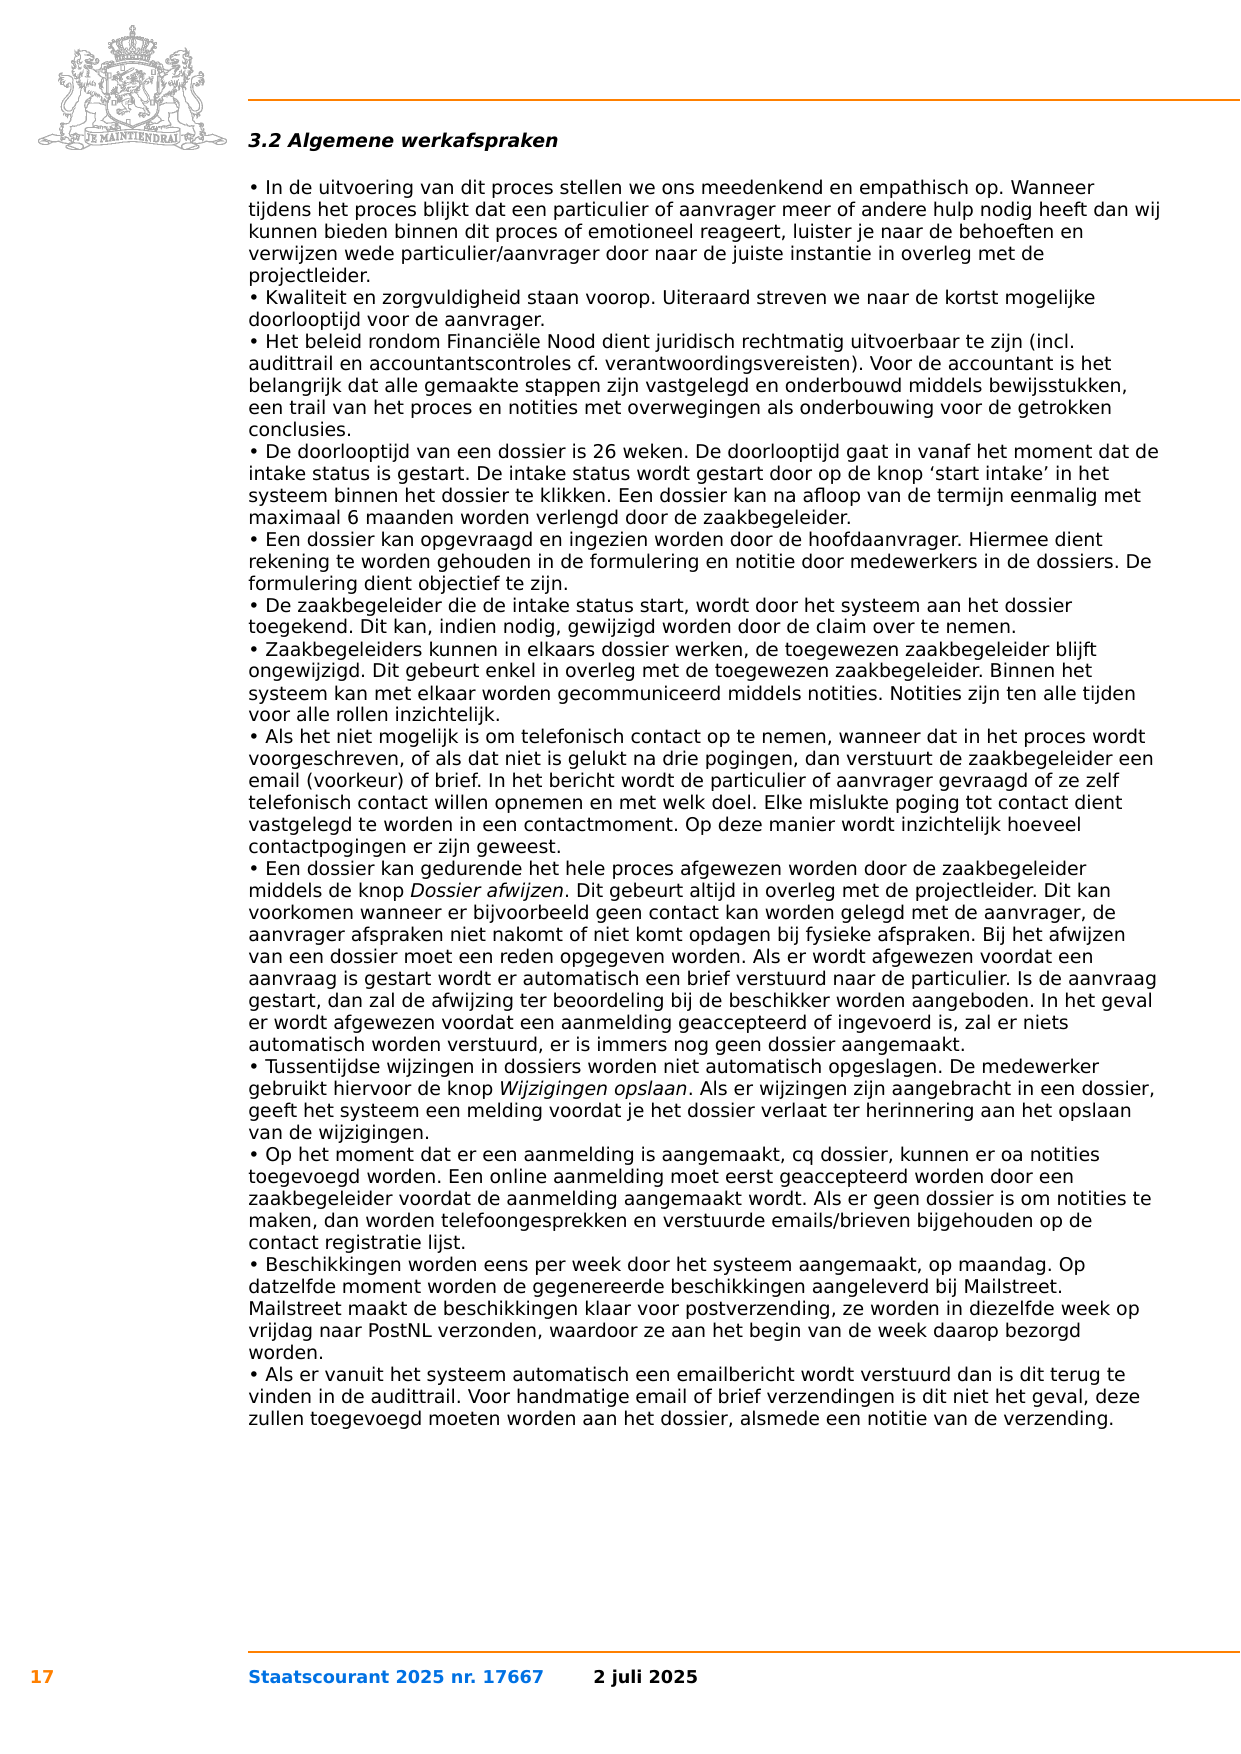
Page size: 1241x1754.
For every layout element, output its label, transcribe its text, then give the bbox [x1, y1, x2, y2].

text • De doorlooptijd van een dossier is 26 weken. De doorlooptijd gaat in vanaf het moment dat de intake status is gestart. De intake status wordt gestart door op de knop ‘start intake’ in het systeem binnen het dossier te klikken. Een dossier kan na afloop van de termijn eenmalig met maximaal 6 maanden worden verlengd door de zaakbegeleider. [248, 441, 1163, 528]
text • Een dossier kan gedurende het hele proces afgewezen worden door de zaakbegeleider middels de knop Dossier afwijzen. Dit gebeurt altijd in overleg met de projectleider. Dit kan voorkomen wanneer er bijvoorbeeld geen contact kan worden gelegd met de aanvrager, de aanvrager afspraken niet nakomt of niet komt opdagen bij fysieke afspraken. Bij het afwijzen van een dossier moet een reden opgegeven worden. Als er wordt afgewezen voordat een aanvraag is gestart wordt er automatisch een brief verstuurd naar de particulier. Is de aanvraag gestart, dan zal de afwijzing ter beoordeling bij de beschikker worden aangeboden. In het geval er wordt afgewezen voordat een aanmelding geaccepteerd of ingevoerd is, zal er niets automatisch worden verstuurd, er is immers nog geen dossier aangemaakt. [248, 858, 1163, 1056]
text • De zaakbegeleider die de intake status start, wordt door het systeem aan het dossier toegekend. Dit kan, indien nodig, gewijzigd worden door de claim over te nemen. [248, 594, 1163, 638]
text • Op het moment dat er een aanmelding is aangemaakt, cq dossier, kunnen er oa notities toegevoegd worden. Een online aanmelding moet eerst geaccepteerd worden door een zaakbegeleider voordat de aanmelding aangemaakt wordt. Als er geen dossier is om notities te maken, dan worden telefoongesprekken en verstuurde emails/brieven bijgehouden op de contact registratie lijst. [248, 1144, 1163, 1254]
text • In de uitvoering van dit proces stellen we ons meedenkend en empathisch op. Wanneer tijdens het proces blijkt dat een particulier of aanvrager meer of andere hulp nodig heeft dan wij kunnen bieden binnen dit proces of emotioneel reageert, luister je naar de behoeften en verwijzen wede particulier/aanvrager door naar de juiste instantie in overleg met de projectleider. [248, 177, 1163, 287]
text • Een dossier kan opgevraagd en ingezien worden door de hoofdaanvrager. Hiermee dient rekening te worden gehouden in de formulering en notitie door medewerkers in de dossiers. De formulering dient objectief te zijn. [248, 528, 1163, 594]
picture [38, 25, 227, 150]
text • Als het niet mogelijk is om telefonisch contact op te nemen, wanneer dat in het proces wordt voorgeschreven, of als dat niet is gelukt na drie pogingen, dan verstuurt de zaakbegeleider een email (voorkeur) of brief. In het bericht wordt de particulier of aanvrager gevraagd of ze zelf telefonisch contact willen opnemen en met welk doel. Elke mislukte poging tot contact dient vastgelegd te worden in een contactmoment. Op deze manier wordt inzichtelijk hoeveel contactpogingen er zijn geweest. [248, 726, 1163, 858]
text • Als er vanuit het systeem automatisch een emailbericht wordt verstuurd dan is dit terug te vinden in de audittrail. Voor handmatige email of brief verzendingen is dit niet het geval, deze zullen toegevoegd moeten worden aan het dossier, alsmede een notitie van de verzending. [248, 1364, 1163, 1430]
text • Kwaliteit en zorgvuldigheid staan voorop. Uiteraard streven we naar de kortst mogelijke doorlooptijd voor de aanvrager. [248, 287, 1163, 331]
text Mailstreet maakt de beschikkingen klaar voor postverzending, ze worden in diezelfde week op vrijdag naar PostNL verzonden, waardoor ze aan het begin van de week daarop bezorgd worden. [248, 1298, 1163, 1364]
text • Het beleid rondom Financiële Nood dient juridisch rechtmatig uitvoerbaar te zijn (incl. audittrail en accountantscontroles cf. verantwoordingsvereisten). Voor de accountant is het belangrijk dat alle gemaakte stappen zijn vastgelegd en onderbouwd middels bewijsstukken, een trail van het proces en notities met overwegingen als onderbouwing voor de getrokken conclusies. [248, 331, 1163, 441]
text • Zaakbegeleiders kunnen in elkaars dossier werken, de toegewezen zaakbegeleider blijft ongewijzigd. Dit gebeurt enkel in overleg met de toegewezen zaakbegeleider. Binnen het systeem kan met elkaar worden gecommuniceerd middels notities. Notities zijn ten alle tijden voor alle rollen inzichtelijk. [248, 638, 1163, 726]
text • Tussentijdse wijzingen in dossiers worden niet automatisch opgeslagen. De medewerker gebruikt hiervoor de knop Wijzigingen opslaan. Als er wijzingen zijn aangebracht in een dossier, geeft het systeem een melding voordat je het dossier verlaat ter herinnering aan het opslaan van de wijzigingen. [248, 1056, 1163, 1144]
subtitle 3.2 Algemene werkafspraken [248, 130, 1163, 152]
text • Beschikkingen worden eens per week door het systeem aangemaakt, op maandag. Op datzelfde moment worden de gegenereerde beschikkingen aangeleverd bij Mailstreet. [248, 1254, 1163, 1298]
